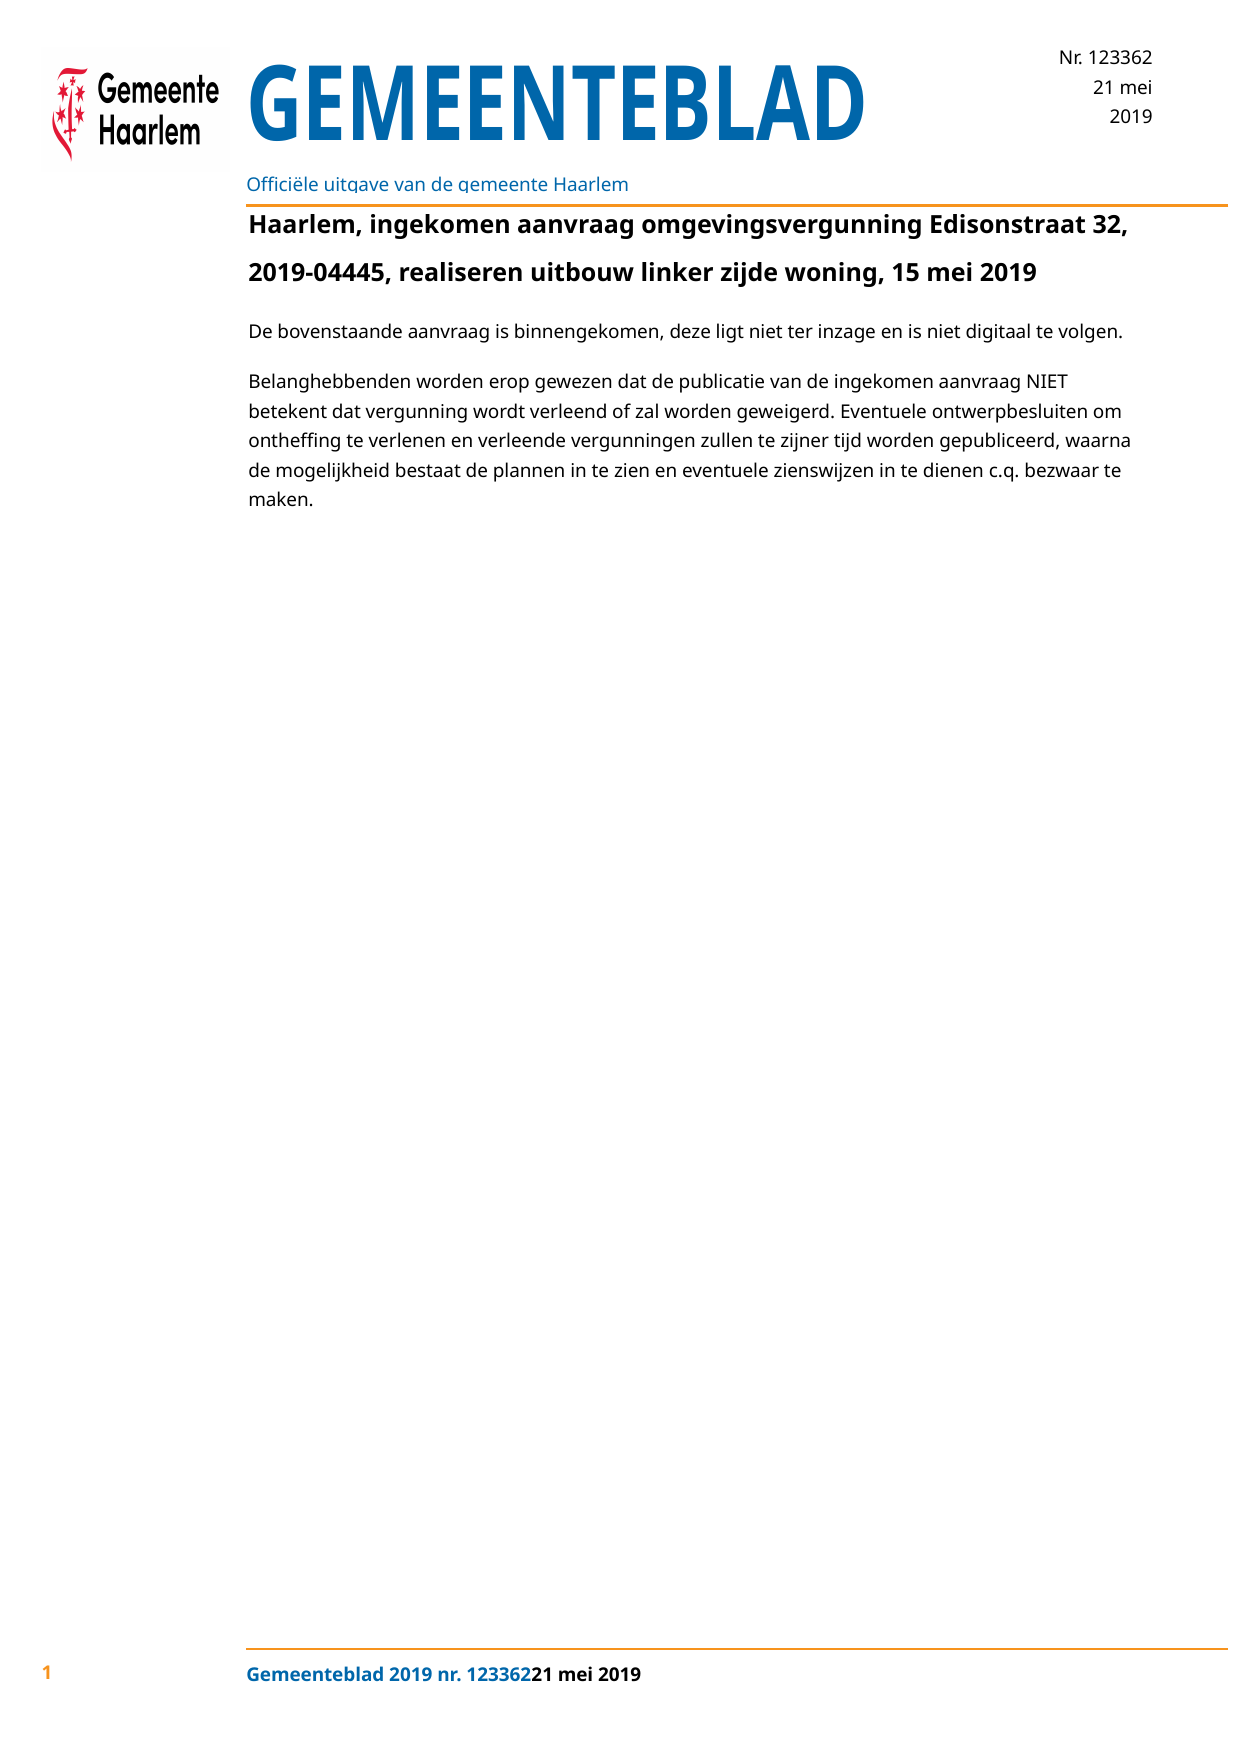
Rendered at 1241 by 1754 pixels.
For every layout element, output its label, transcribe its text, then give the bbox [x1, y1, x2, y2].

text Belanghebbenden worden erop gewezen dat de publicatie van de ingekomen aanvraag NIET betekent dat vergunning wordt verleend of zal worden geweigerd. Eventuele ontwerpbesluiten om ontheffing te verlenen en verleende vergunningen zullen te zijner tijd worden gepubliceerd, waarna de mogelijkheid bestaat de plannen in te zien en eventuele zienswijzen in te dienen c.q. bezwaar te maken. [248, 368, 1152, 512]
text Haarlem, ingekomen aanvraag omgevingsvergunning Edisonstraat 32, 2019-04445, realiseren uitbouw linker zijde woning, 15 mei 2019 [248, 207, 1152, 288]
picture [41, 47, 231, 172]
text De bovenstaande aanvraag is binnengekomen, deze ligt niet ter inzage en is niet digitaal te volgen. [248, 318, 1152, 344]
